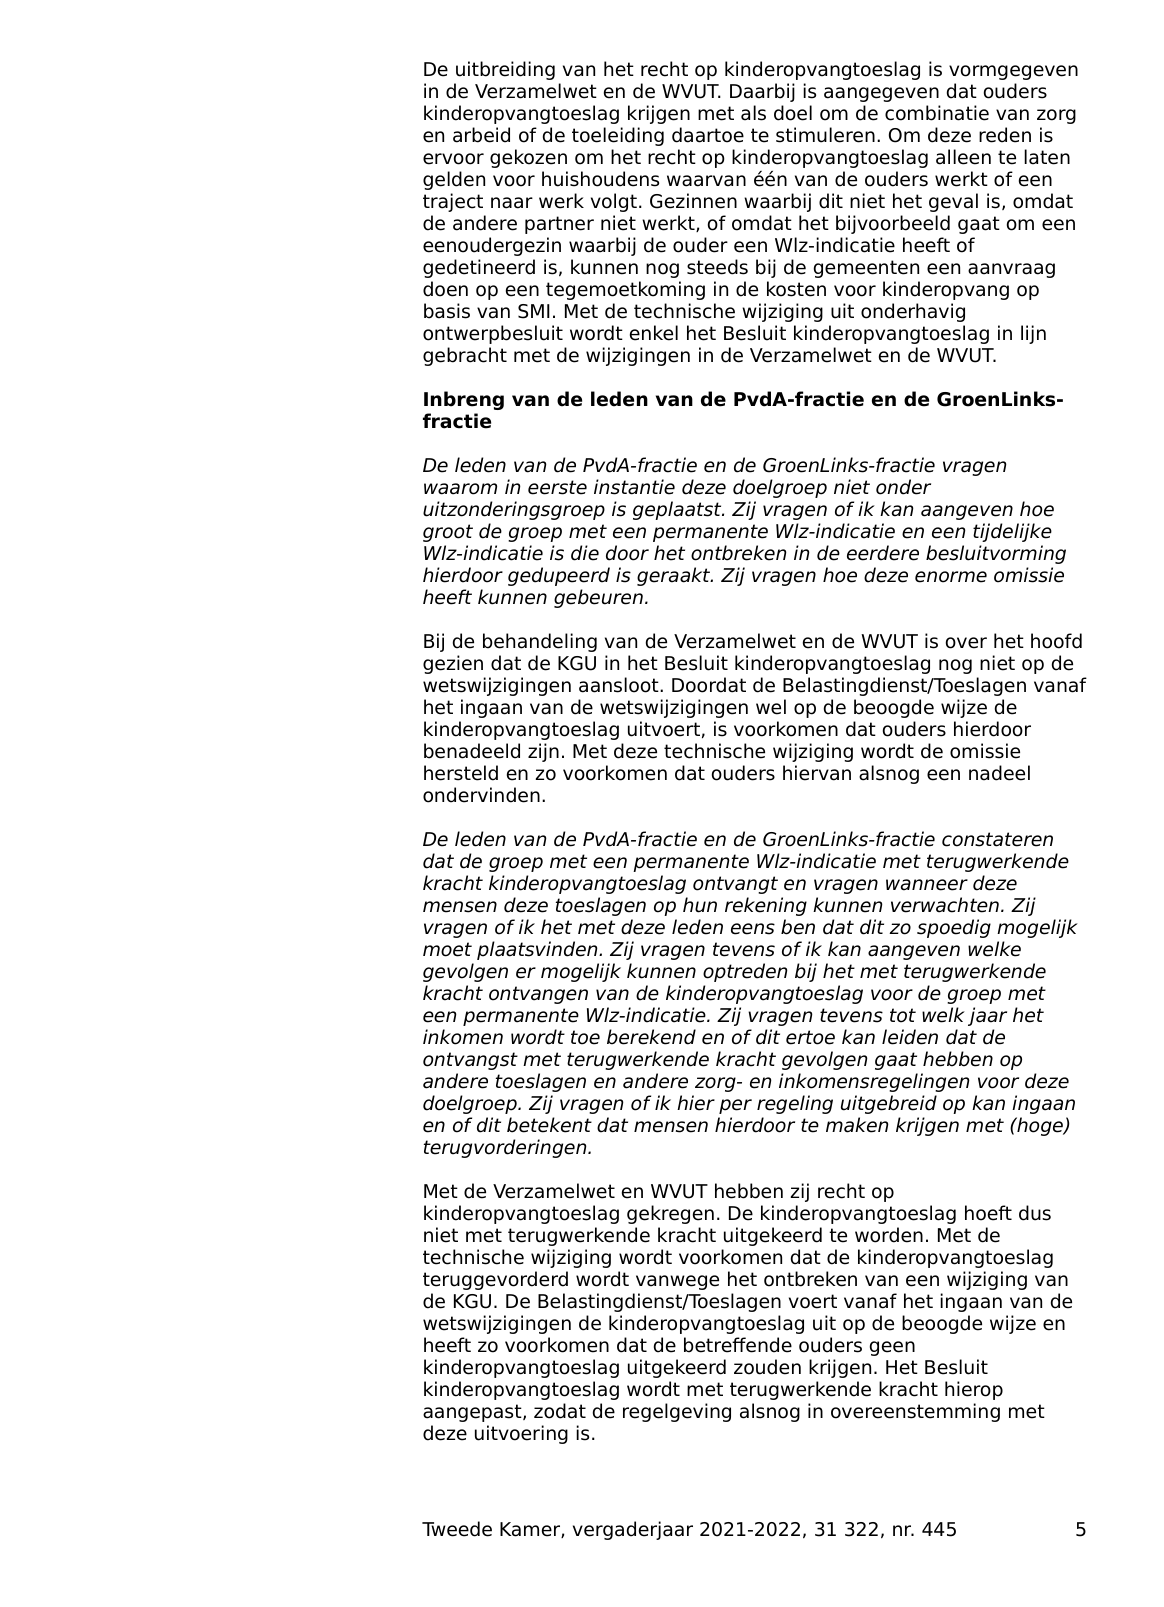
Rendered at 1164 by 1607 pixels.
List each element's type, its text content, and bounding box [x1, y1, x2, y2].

text Bij de behandeling van de Verzamelwet en de WVUT is over het hoofd gezien dat de KGU in het Besluit kinderopvangtoeslag nog niet op de wetswijzigingen aansloot. Doordat de Belastingdienst/Toeslagen vanaf het ingaan van de wetswijzigingen wel op de beoogde wijze de kinderopvangtoeslag uitvoert, is voorkomen dat ouders hierdoor benadeeld zijn. Met deze technische wijziging wordt de omissie hersteld en zo voorkomen dat ouders hiervan alsnog een nadeel ondervinden. [422, 631, 1087, 807]
text De uitbreiding van het recht op kinderopvangtoeslag is vormgegeven in de Verzamelwet en de WVUT. Daarbij is aangegeven dat ouders kinderopvangtoeslag krijgen met als doel om de combinatie van zorg en arbeid of de toeleiding daartoe te stimuleren. Om deze reden is ervoor gekozen om het recht op kinderopvangtoeslag alleen te laten gelden voor huishoudens waarvan één van de ouders werkt of een traject naar werk volgt. Gezinnen waarbij dit niet het geval is, omdat de andere partner niet werkt, of omdat het bijvoorbeeld gaat om een eenoudergezin waarbij de ouder een Wlz-indicatie heeft of gedetineerd is, kunnen nog steeds bij de gemeenten een aanvraag doen op een tegemoetkoming in de kosten voor kinderopvang op basis van SMI. Met de technische wijziging uit onderhavig ontwerpbesluit wordt enkel het Besluit kinderopvangtoeslag in lijn gebracht met de wijzigingen in de Verzamelwet en de WVUT. [422, 59, 1087, 367]
text De leden van de PvdA-fractie en de GroenLinks-fractie constateren dat de groep met een permanente Wlz-indicatie met terugwerkende kracht kinderopvangtoeslag ontvangt en vragen wanneer deze mensen deze toeslagen op hun rekening kunnen verwachten. Zij vragen of ik het met deze leden eens ben dat dit zo spoedig mogelijk moet plaatsvinden. Zij vragen tevens of ik kan aangeven welke gevolgen er mogelijk kunnen optreden bij het met terugwerkende kracht ontvangen van de kinderopvangtoeslag voor de groep met een permanente Wlz-indicatie. Zij vragen tevens tot welk jaar het inkomen wordt toe berekend en of dit ertoe kan leiden dat de ontvangst met terugwerkende kracht gevolgen gaat hebben op andere toeslagen en andere zorg- en inkomensregelingen voor deze doelgroep. Zij vragen of ik hier per regeling uitgebreid op kan ingaan en of dit betekent dat mensen hierdoor te maken krijgen met (hoge) terugvorderingen. [422, 829, 1087, 1159]
text De leden van de PvdA-fractie en de GroenLinks-fractie vragen waarom in eerste instantie deze doelgroep niet onder uitzonderingsgroep is geplaatst. Zij vragen of ik kan aangeven hoe groot de groep met een permanente Wlz-indicatie en een tijdelijke Wlz-indicatie is die door het ontbreken in de eerdere besluitvorming hierdoor gedupeerd is geraakt. Zij vragen hoe deze enorme omissie heeft kunnen gebeuren. [422, 455, 1087, 609]
text Met de Verzamelwet en WVUT hebben zij recht op kinderopvangtoeslag gekregen. De kinderopvangtoeslag hoeft dus niet met terugwerkende kracht uitgekeerd te worden. Met de technische wijziging wordt voorkomen dat de kinderopvangtoeslag teruggevorderd wordt vanwege het ontbreken van een wijziging van de KGU. De Belastingdienst/Toeslagen voert vanaf het ingaan van de wetswijzigingen de kinderopvangtoeslag uit op de beoogde wijze en heeft zo voorkomen dat de betreffende ouders geen kinderopvangtoeslag uitgekeerd zouden krijgen. Het Besluit kinderopvangtoeslag wordt met terugwerkende kracht hierop aangepast, zodat de regelgeving alsnog in overeenstemming met deze uitvoering is. [422, 1181, 1087, 1445]
subtitle Inbreng van de leden van de PvdA-fractie en de GroenLinks-fractie [422, 389, 1087, 433]
